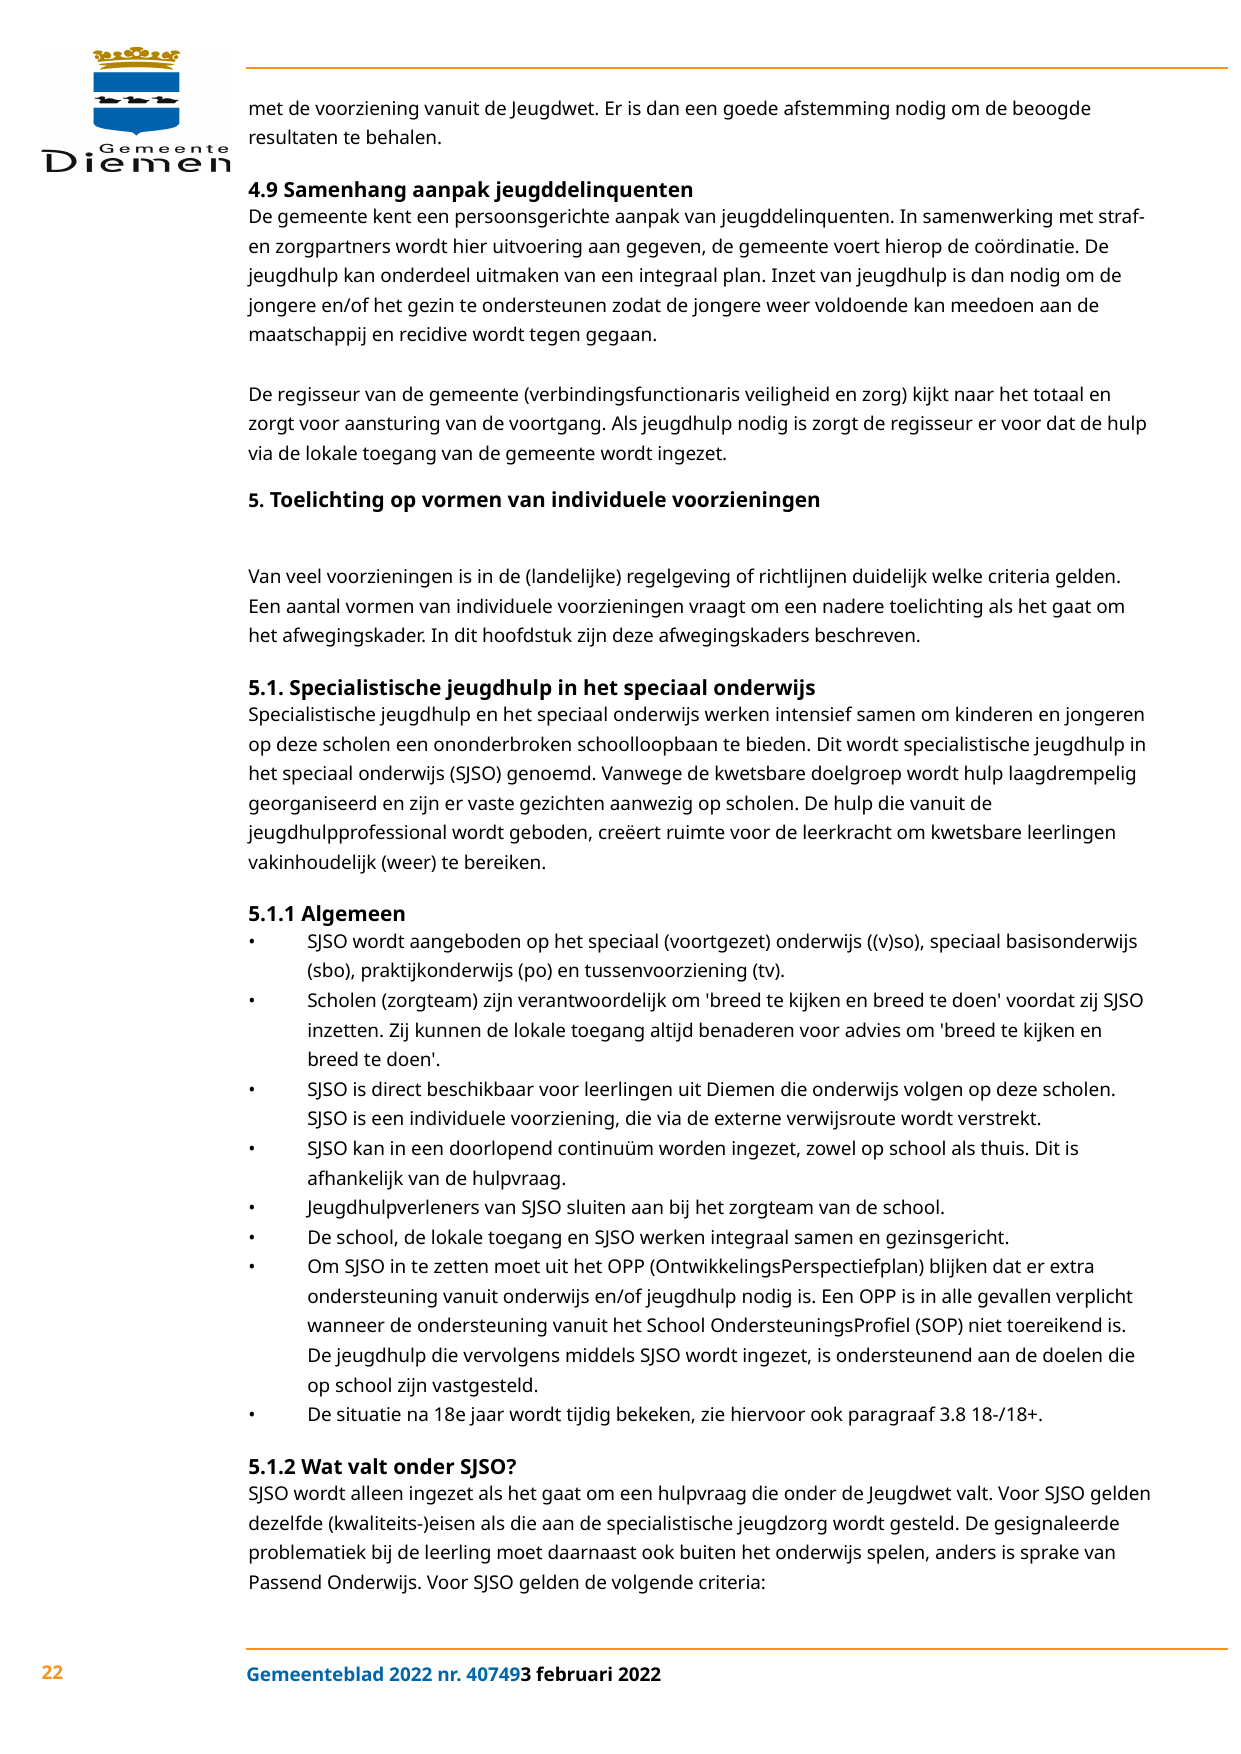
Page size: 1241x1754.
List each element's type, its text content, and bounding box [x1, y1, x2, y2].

list SJSO wordt aangeboden op het speciaal (voortgezet) onderwijs ((v)so), speciaal basisonderwijs (sbo), praktijkonderwijs (po) en tussenvoorziening (tv). [248, 928, 1152, 983]
list Jeugdhulpverleners van SJSO sluiten aan bij het zorgteam van de school. [248, 1194, 1152, 1220]
text 5. Toelichting op vormen van individuele voorzieningen [248, 486, 1152, 514]
picture [41, 47, 231, 172]
list De school, de lokale toegang en SJSO werken integraal samen en gezinsgericht. [248, 1224, 1152, 1249]
text De gemeente kent een persoonsgerichte aanpak van jeugddelinquenten. In samenwerking met straf- en zorgpartners wordt hier uitvoering aan gegeven, de gemeente voert hierop de coördinatie. De jeugdhulp kan onderdeel uitmaken van een integraal plan. Inzet van jeugdhulp is dan nodig om de jongere en/of het gezin te ondersteunen zodat de jongere weer voldoende kan meedoen aan de maatschappij en recidive wordt tegen gegaan. [248, 203, 1152, 347]
text Specialistische jeugdhulp en het speciaal onderwijs werken intensief samen om kinderen en jongeren op deze scholen een ononderbroken schoolloopbaan te bieden. Dit wordt specialistische jeugdhulp in het speciaal onderwijs (SJSO) genoemd. Vanwege de kwetsbare doelgroep wordt hulp laagdrempelig georganiseerd en zijn er vaste gezichten aanwezig op scholen. De hulp die vanuit de jeugdhulpprofessional wordt geboden, creëert ruimte voor de leerkracht om kwetsbare leerlingen vakinhoudelijk (weer) te bereiken. [248, 701, 1152, 875]
text 5.1. Specialistische jeugdhulp in het speciaal onderwijs [248, 673, 1152, 701]
text De regisseur van de gemeente (verbindingsfunctionaris veiligheid en zorg) kijkt naar het totaal en zorgt voor aansturing van de voortgang. Als jeugdhulp nodig is zorgt de regisseur er voor dat de hulp via de lokale toegang van de gemeente wordt ingezet. [248, 381, 1152, 466]
text 5.1.2 Wat valt onder SJSO? [248, 1452, 1152, 1480]
list De situatie na 18e jaar wordt tijdig bekeken, zie hiervoor ook paragraaf 3.8 18-/18+. [248, 1401, 1152, 1427]
text SJSO wordt alleen ingezet als het gaat om een hulpvraag die onder de Jeugdwet valt. Voor SJSO gelden dezelfde (kwaliteits-)eisen als die aan de specialistische jeugdzorg wordt gesteld. De gesignaleerde problematiek bij de leerling moet daarnaast ook buiten het onderwijs spelen, anders is sprake van Passend Onderwijs. Voor SJSO gelden de volgende criteria: [248, 1480, 1152, 1595]
list SJSO is direct beschikbaar voor leerlingen uit Diemen die onderwijs volgen op deze scholen. SJSO is een individuele voorziening, die via de externe verwijsroute wordt verstrekt. [248, 1076, 1152, 1131]
text Van veel voorzieningen is in de (landelijke) regelgeving of richtlijnen duidelijk welke criteria gelden. Een aantal vormen van individuele voorzieningen vraagt om een nadere toelichting als het gaat om het afwegingskader. In dit hoofdstuk zijn deze afwegingskaders beschreven. [248, 563, 1152, 648]
text 4.9 Samenhang aanpak jeugddelinquenten [248, 175, 1152, 203]
list Scholen (zorgteam) zijn verantwoordelijk om 'breed te kijken en breed te doen' voordat zij SJSO inzetten. Zij kunnen de lokale toegang altijd benaderen voor advies om 'breed te kijken en breed te doen'. [248, 987, 1152, 1072]
list SJSO kan in een doorlopend continuüm worden ingezet, zowel op school als thuis. Dit is afhankelijk van de hulpvraag. [248, 1135, 1152, 1190]
list Om SJSO in te zetten moet uit het OPP (OntwikkelingsPerspectiefplan) blijken dat er extra ondersteuning vanuit onderwijs en/of jeugdhulp nodig is. Een OPP is in alle gevallen verplicht wanneer de ondersteuning vanuit het School OndersteuningsProfiel (SOP) niet toereikend is. De jeugdhulp die vervolgens middels SJSO wordt ingezet, is ondersteunend aan de doelen die op school zijn vastgesteld. [248, 1253, 1152, 1397]
text 5.1.1 Algemeen [248, 899, 1152, 928]
text met de voorziening vanuit de Jeugdwet. Er is dan een goede afstemming nodig om de beoogde resultaten te behalen. [248, 95, 1152, 150]
